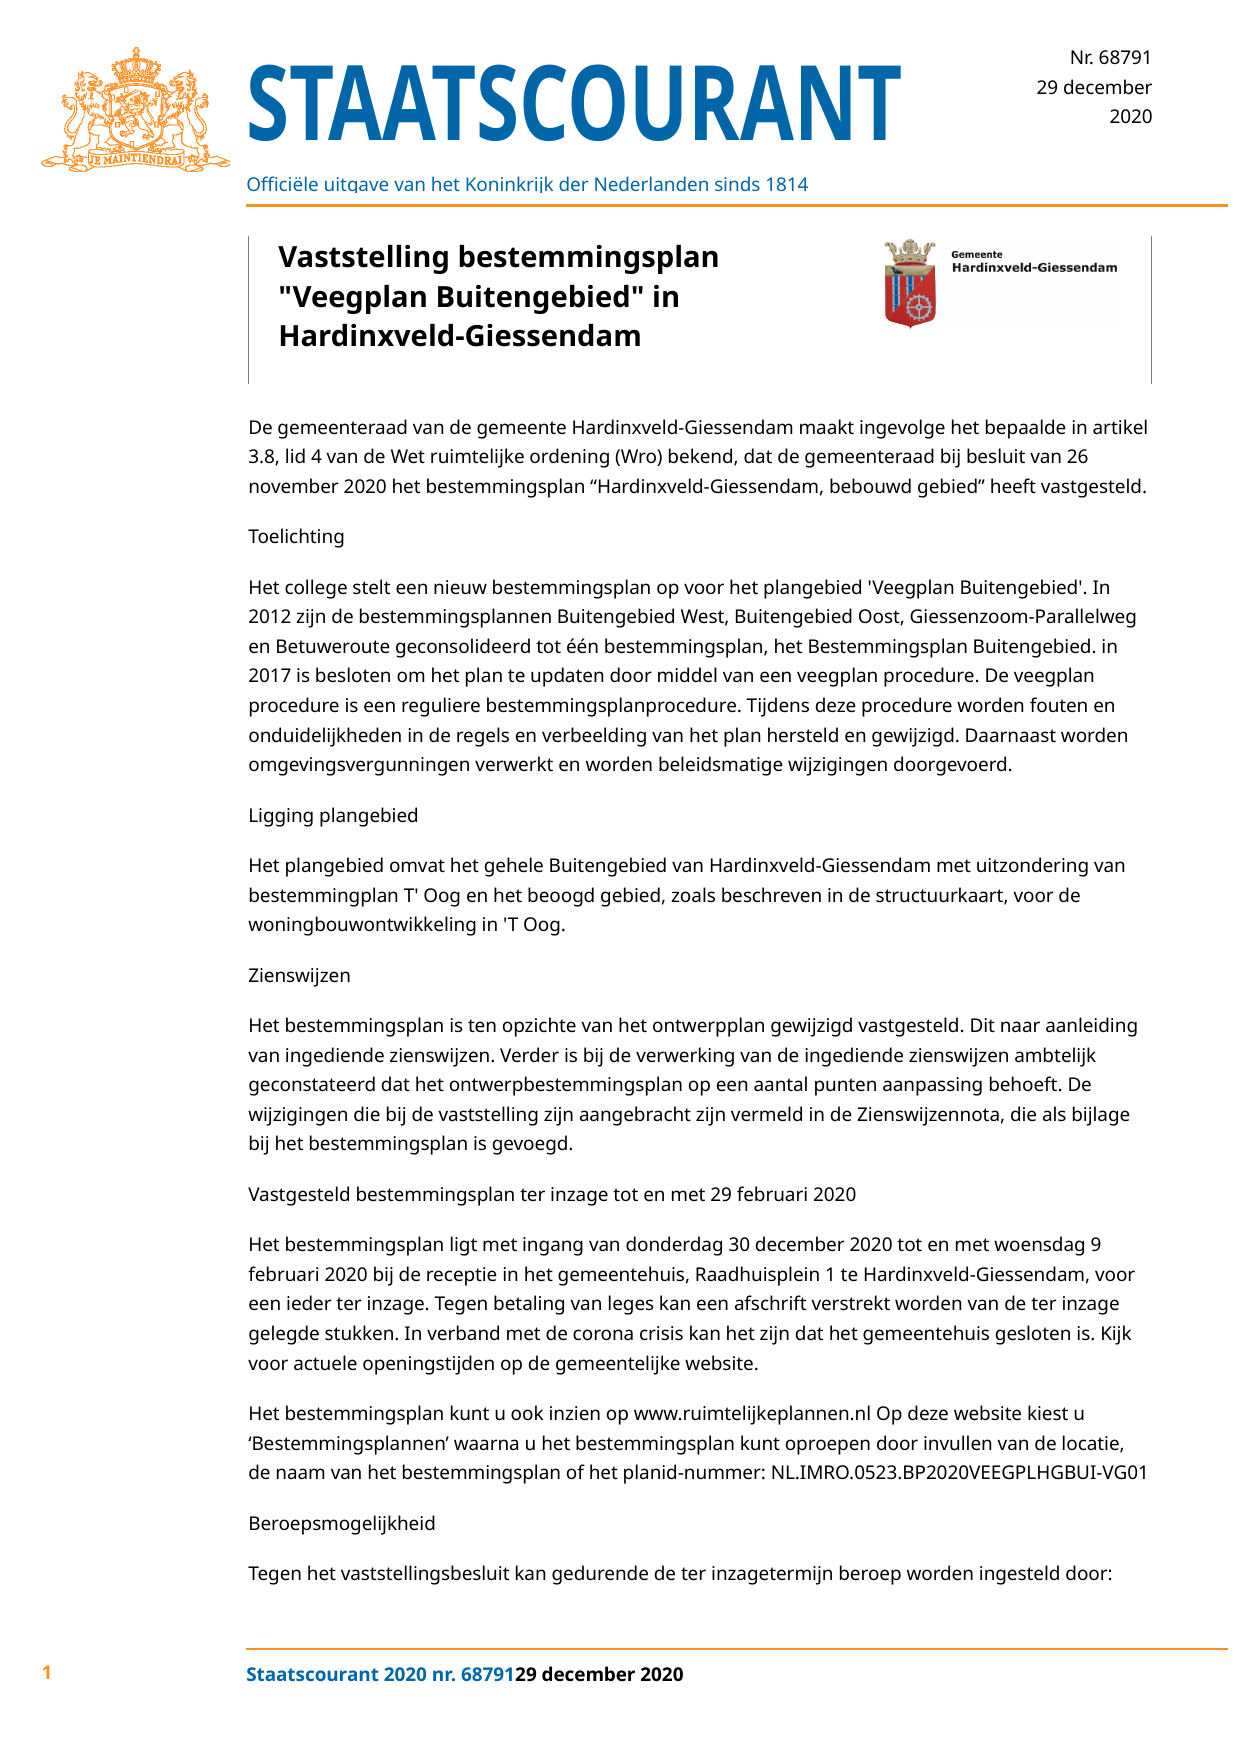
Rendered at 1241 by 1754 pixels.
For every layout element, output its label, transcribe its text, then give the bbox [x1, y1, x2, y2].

text Het bestemmingsplan kunt u ook inzien op www.ruimtelijkeplannen.nl Op deze website kiest u ‘Bestemmingsplannen’ waarna u het bestemmingsplan kunt oproepen door invullen van de locatie, de naam van het bestemmingsplan of het planid-nummer: NL.IMRO.0523.BP2020VEEGPLHGBUI-VG01 [248, 1400, 1152, 1485]
text Het plangebied omvat het gehele Buitengebied van Hardinxveld-Giessendam met uitzondering van bestemmingplan T' Oog en het beoogd gebied, zoals beschreven in de structuurkaart, voor de woningbouwontwikkeling in 'T Oog. [248, 852, 1152, 937]
text Het college stelt een nieuw bestemmingsplan op voor het plangebied 'Veegplan Buitengebied'. In 2012 zijn de bestemmingsplannen Buitengebied West, Buitengebied Oost, Giessenzoom-Parallelweg en Betuweroute geconsolideerd tot één bestemmingsplan, het Bestemmingsplan Buitengebied. in 2017 is besloten om het plan te updaten door middel van een veegplan procedure. De veegplan procedure is een reguliere bestemmingsplanprocedure. Tijdens deze procedure worden fouten en onduidelijkheden in de regels en verbeelding van het plan hersteld en gewijzigd. Daarnaast worden omgevingsvergunningen verwerkt en worden beleidsmatige wijzigingen doorgevoerd. [248, 574, 1152, 777]
table_header [850, 236, 1151, 384]
text De gemeenteraad van de gemeente Hardinxveld-Giessendam maakt ingevolge het bepaalde in artikel 3.8, lid 4 van de Wet ruimtelijke ordening (Wro) bekend, dat de gemeenteraad bij besluit van 26 november 2020 het bestemmingsplan “Hardinxveld-Giessendam, bebouwd gebied” heeft vastgesteld. [248, 414, 1152, 499]
text Tegen het vaststellingsbesluit kan gedurende de ter inzagetermijn beroep worden ingesteld door: [248, 1560, 1152, 1586]
text Toelichting [248, 523, 1152, 549]
text Het bestemmingsplan ligt met ingang van donderdag 30 december 2020 tot en met woensdag 9 februari 2020 bij de receptie in het gemeentehuis, Raadhuisplein 1 te Hardinxveld-Giessendam, voor een ieder ter inzage. Tegen betaling van leges kan een afschrift verstrekt worden van de ter inzage gelegde stukken. In verband met de corona crisis kan het zijn dat het gemeentehuis gesloten is. Kijk voor actuele openingstijden op de gemeentelijke website. [248, 1231, 1152, 1376]
picture [41, 47, 231, 172]
text Ligging plangebied [248, 802, 1152, 828]
table_header Vaststelling bestemmingsplan "Veegplan Buitengebied" in Hardinxveld-Giessendam [249, 236, 850, 384]
text Vastgesteld bestemmingsplan ter inzage tot en met 29 februari 2020 [248, 1181, 1152, 1207]
picture [882, 236, 1119, 331]
text Het bestemmingsplan is ten opzichte van het ontwerpplan gewijzigd vastgesteld. Dit naar aanleiding van ingediende zienswijzen. Verder is bij de verwerking van de ingediende zienswijzen ambtelijk geconstateerd dat het ontwerpbestemmingsplan op een aantal punten aanpassing behoeft. De wijzigingen die bij de vaststelling zijn aangebracht zijn vermeld in de Zienswijzennota, die als bijlage bij het bestemmingsplan is gevoegd. [248, 1012, 1152, 1156]
text Beroepsmogelijkheid [248, 1510, 1152, 1536]
text Zienswijzen [248, 962, 1152, 988]
